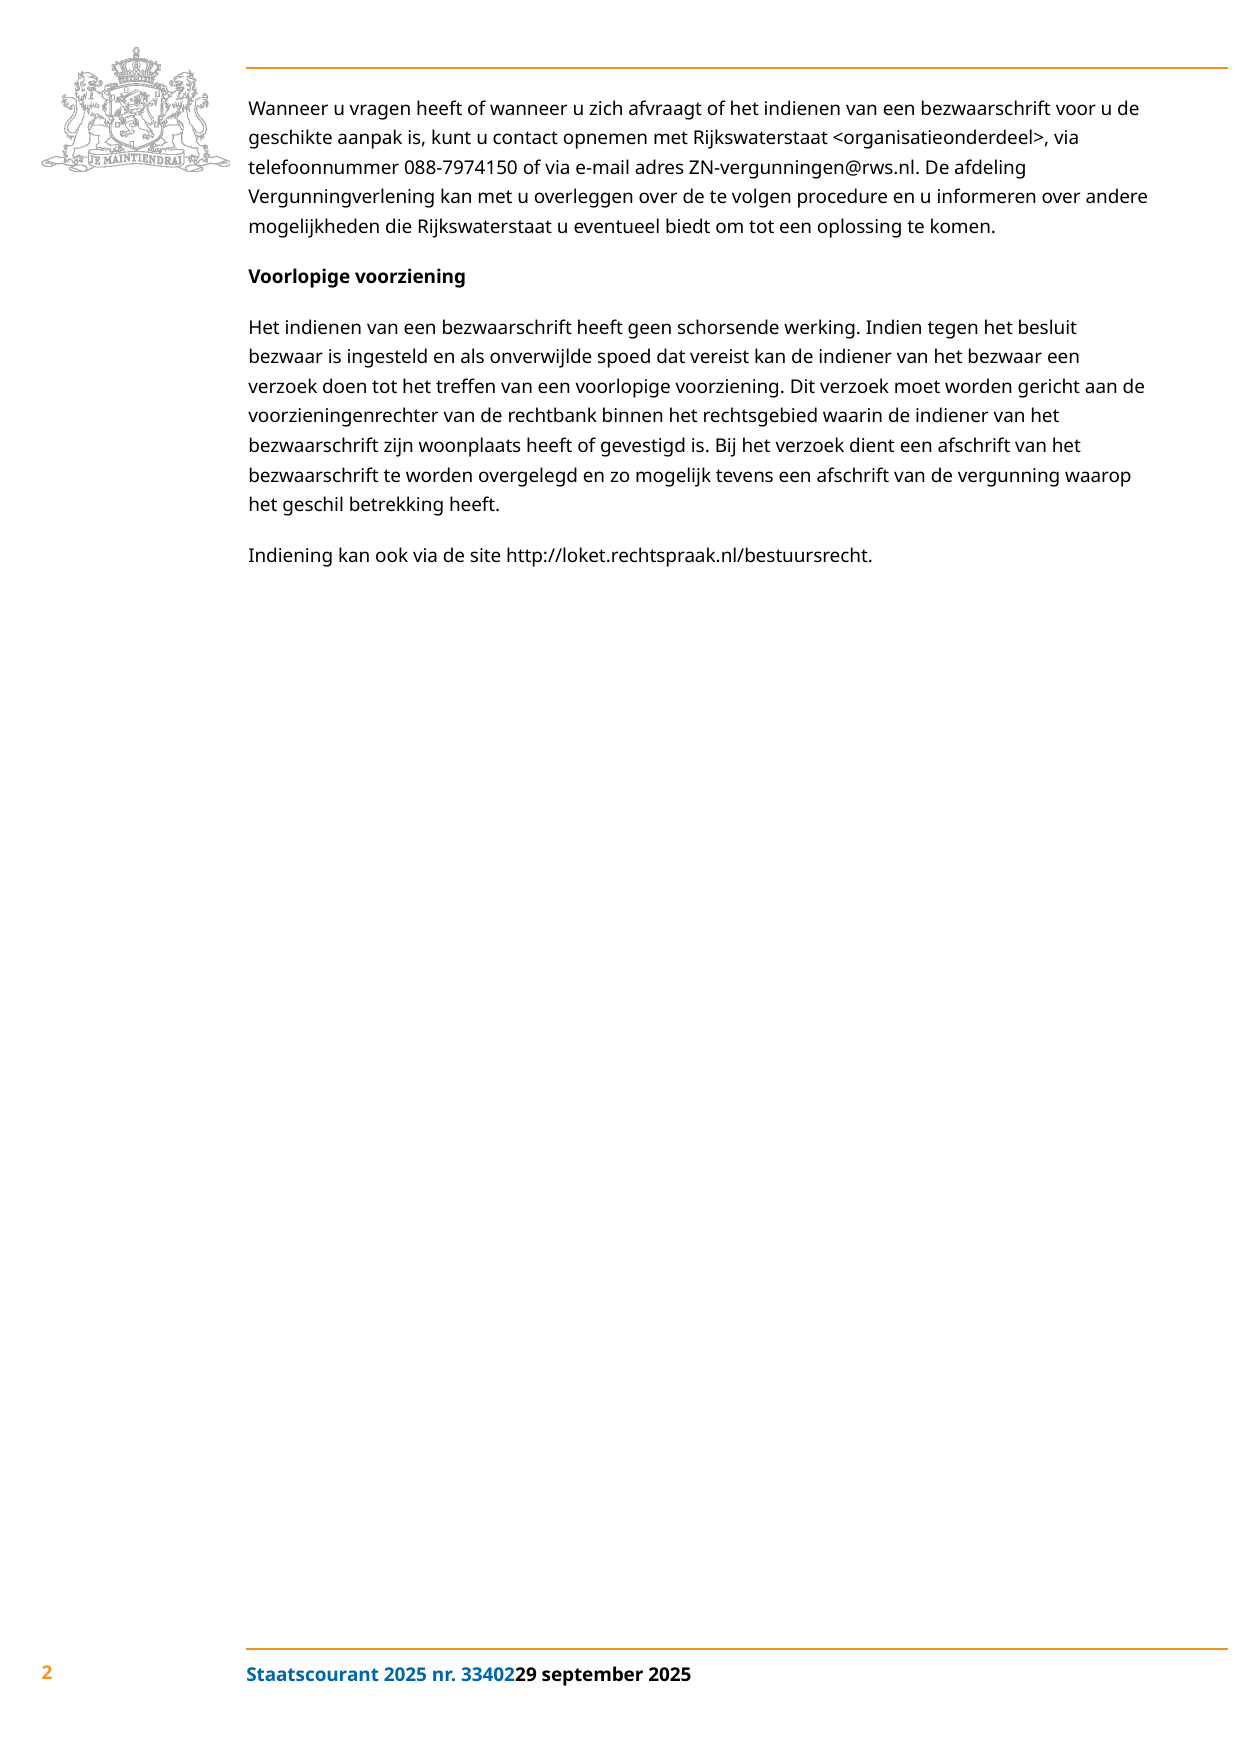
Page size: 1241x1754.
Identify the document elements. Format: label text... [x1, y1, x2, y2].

text Het indienen van een bezwaarschrift heeft geen schorsende werking. Indien tegen het besluit bezwaar is ingesteld en als onverwijlde spoed dat vereist kan de indiener van het bezwaar een verzoek doen tot het treffen van een voorlopige voorziening. Dit verzoek moet worden gericht aan de voorzieningenrechter van de rechtbank binnen het rechtsgebied waarin de indiener van het bezwaarschrift zijn woonplaats heeft of gevestigd is. Bij het verzoek dient een afschrift van het bezwaarschrift te worden overgelegd en zo mogelijk tevens een afschrift van de vergunning waarop het geschil betrekking heeft. [248, 314, 1152, 517]
text Indiening kan ook via de site http://loket.rechtspraak.nl/bestuursrecht. [248, 542, 1152, 568]
picture [41, 47, 231, 172]
text Voorlopige voorziening [248, 263, 1152, 289]
text Wanneer u vragen heeft of wanneer u zich afvraagt of het indienen van een bezwaarschrift voor u de geschikte aanpak is, kunt u contact opnemen met Rijkswaterstaat <organisatieonderdeel>, via telefoonnummer 088-7974150 of via e-mail adres ZN-vergunningen@rws.nl. De afdeling Vergunningverlening kan met u overleggen over de te volgen procedure en u informeren over andere mogelijkheden die Rijkswaterstaat u eventueel biedt om tot een oplossing te komen. [248, 95, 1152, 239]
